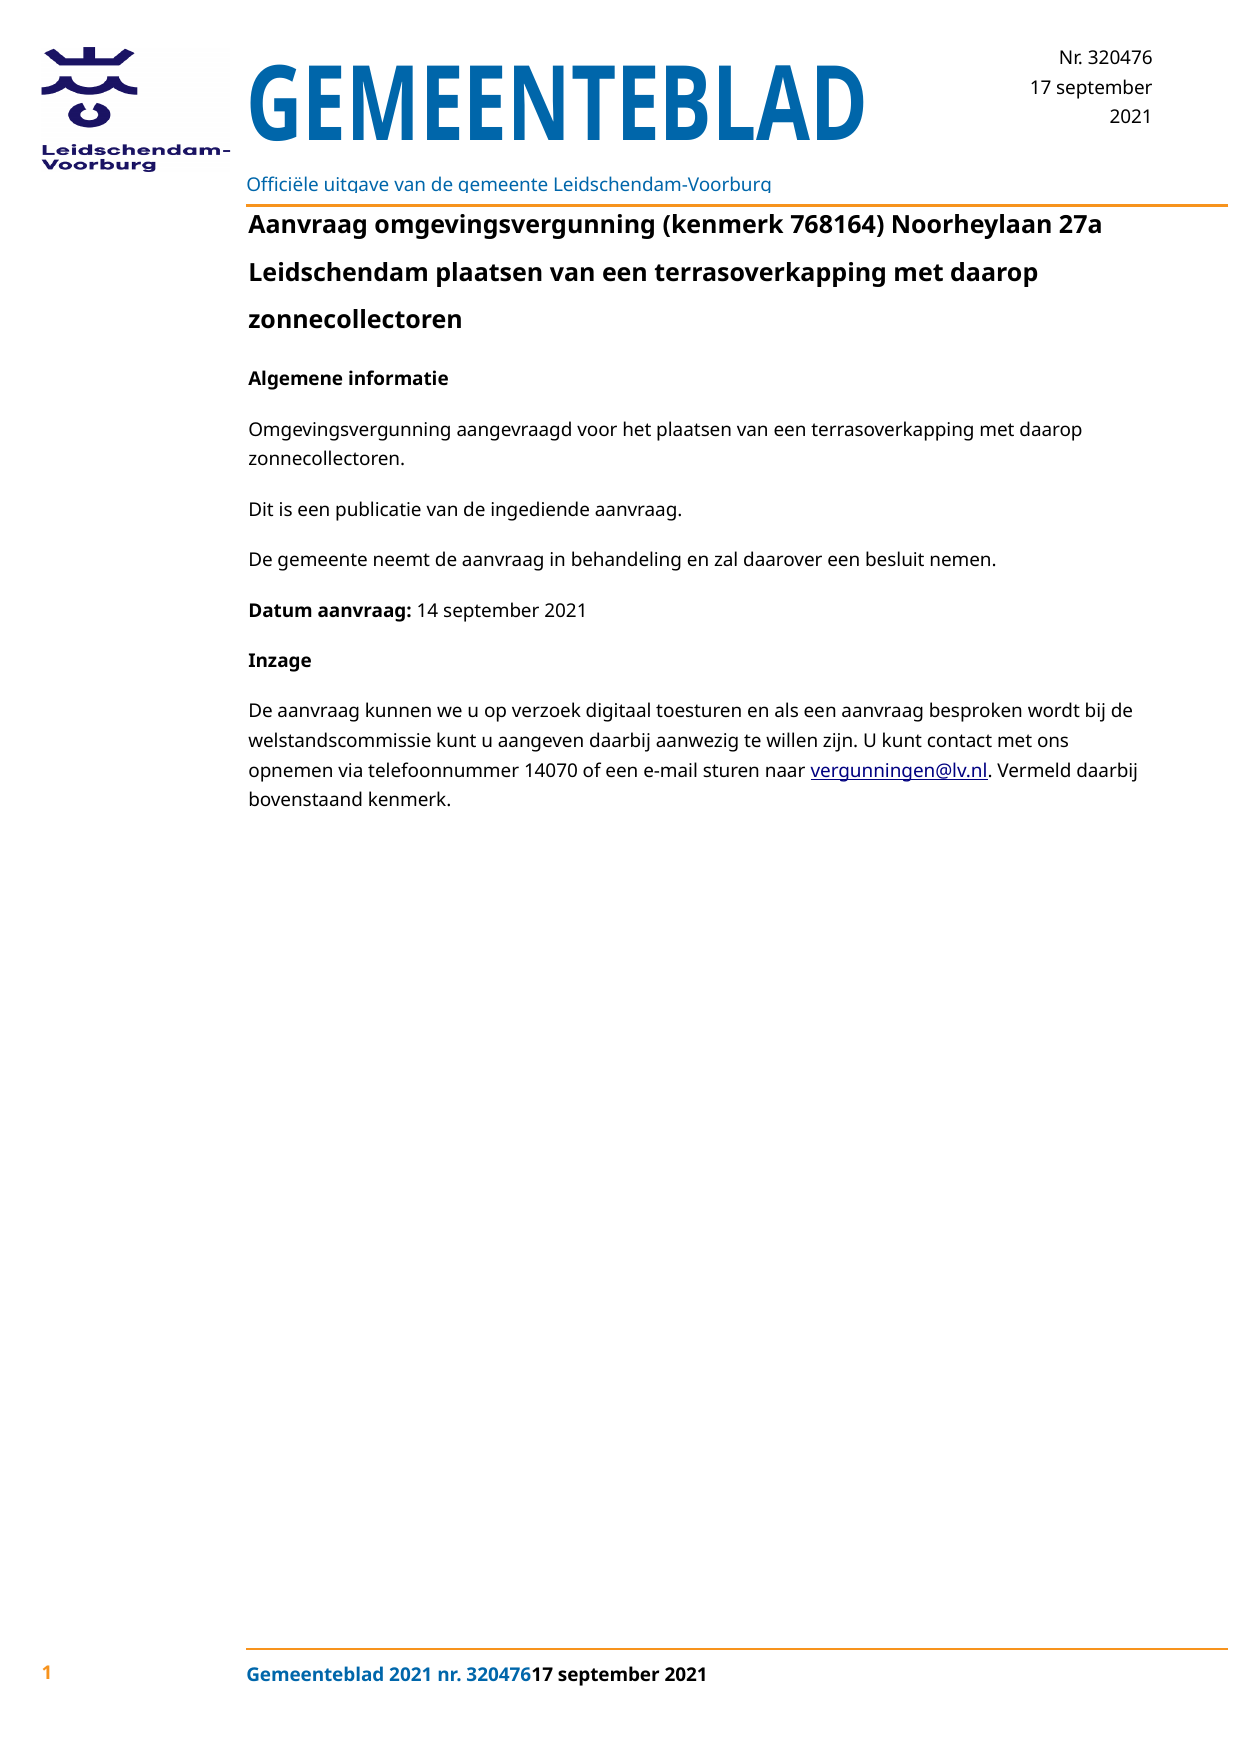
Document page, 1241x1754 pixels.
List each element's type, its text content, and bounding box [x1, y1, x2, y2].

text De gemeente neemt de aanvraag in behandeling en zal daarover een besluit nemen. [248, 546, 1152, 572]
text Aanvraag omgevingsvergunning (kenmerk 768164) Noorheylaan 27a Leidschendam plaatsen van een terrasoverkapping met daarop zonnecollectoren [248, 207, 1152, 336]
text De aanvraag kunnen we u op verzoek digitaal toesturen en als een aanvraag besproken wordt bij de welstandscommissie kunt u aangeven daarbij aanwezig te willen zijn. U kunt contact met ons opnemen via telefoonnummer 14070 of een e-mail sturen naar vergunningen@lv.nl. Vermeld daarbij bovenstaand kenmerk. [248, 698, 1152, 812]
text Omgevingsvergunning aangevraagd voor het plaatsen van een terrasoverkapping met daarop zonnecollectoren. [248, 416, 1152, 471]
text Datum aanvraag: 14 september 2021 [248, 597, 1152, 622]
picture [41, 47, 231, 172]
text Dit is een publicatie van de ingediende aanvraag. [248, 496, 1152, 522]
text Algemene informatie [248, 366, 1152, 391]
text Inzage [248, 647, 1152, 673]
